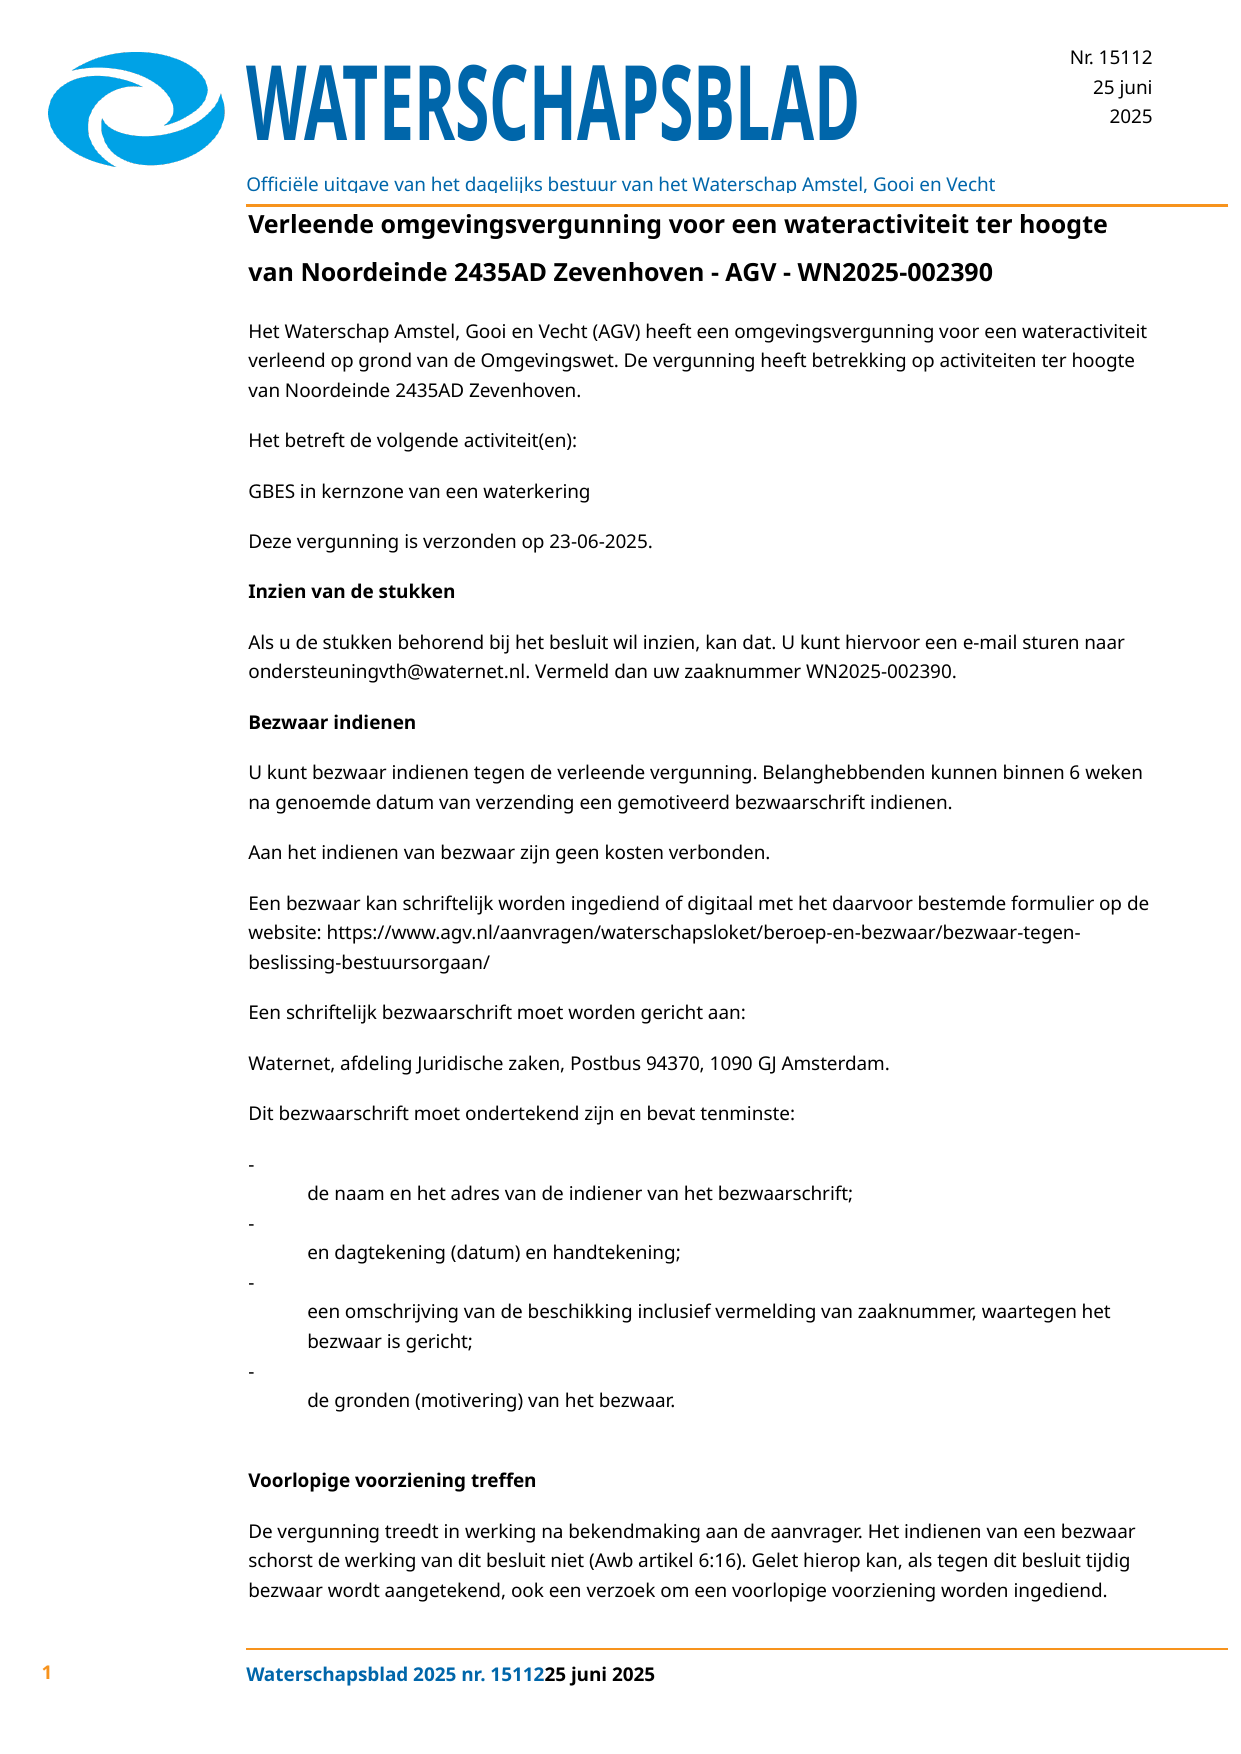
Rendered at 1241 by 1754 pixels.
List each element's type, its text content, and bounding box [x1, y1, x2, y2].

text Inzien van de stukken [248, 579, 1152, 604]
text Bezwaar indienen [248, 709, 1152, 735]
list een omschrijving van de beschikking inclusief vermelding van zaaknummer, waartegen het bezwaar is gericht; [248, 1299, 1152, 1354]
text De vergunning treedt in werking na bekendmaking aan de aanvrager. Het indienen van een bezwaar schorst de werking van dit besluit niet (Awb artikel 6:16). Gelet hierop kan, als tegen dit besluit tijdig bezwaar wordt aangetekend, ook een verzoek om een voorlopige voorziening worden ingediend. [248, 1518, 1152, 1603]
text Waternet, afdeling Juridische zaken, Postbus 94370, 1090 GJ Amsterdam. [248, 1050, 1152, 1076]
text Als u de stukken behorend bij het besluit wil inzien, kan dat. U kunt hiervoor een e-mail sturen naar ondersteuningvth@waternet.nl. Vermeld dan uw zaaknummer WN2025-002390. [248, 629, 1152, 684]
text Dit bezwaarschrift moet ondertekend zijn en bevat tenminste: [248, 1100, 1152, 1126]
text Een bezwaar kan schriftelijk worden ingediend of digitaal met het daarvoor bestemde formulier op de website: https://www.agv.nl/aanvragen/waterschapsloket/beroep-en-bezwaar/bezwaar-tegen-beslissing-bestuursorgaan/ [248, 890, 1152, 975]
text Voorlopige voorziening treffen [248, 1467, 1152, 1493]
text Deze vergunning is verzonden op 23-06-2025. [248, 528, 1152, 554]
text Aan het indienen van bezwaar zijn geen kosten verbonden. [248, 839, 1152, 865]
list de gronden (motivering) van het bezwaar. [248, 1387, 1152, 1413]
text Het Waterschap Amstel, Gooi en Vecht (AGV) heeft een omgevingsvergunning voor een wateractiviteit verleend op grond van de Omgevingswet. De vergunning heeft betrekking op activiteiten ter hoogte van Noordeinde 2435AD Zevenhoven. [248, 318, 1152, 403]
picture [41, 47, 231, 172]
text Het betreft de volgende activiteit(en): [248, 427, 1152, 453]
list en dagtekening (datum) en handtekening; [248, 1239, 1152, 1265]
text U kunt bezwaar indienen tegen de verleende vergunning. Belanghebbenden kunnen binnen 6 weken na genoemde datum van verzending een gemotiveerd bezwaarschrift indienen. [248, 759, 1152, 815]
list de naam en het adres van de indiener van het bezwaarschrift; [248, 1180, 1152, 1206]
text GBES in kernzone van een waterkering [248, 478, 1152, 504]
text Verleende omgevingsvergunning voor een wateractiviteit ter hoogte van Noordeinde 2435AD Zevenhoven - AGV - WN2025-002390 [248, 207, 1152, 288]
text Een schriftelijk bezwaarschrift moet worden gericht aan: [248, 999, 1152, 1025]
